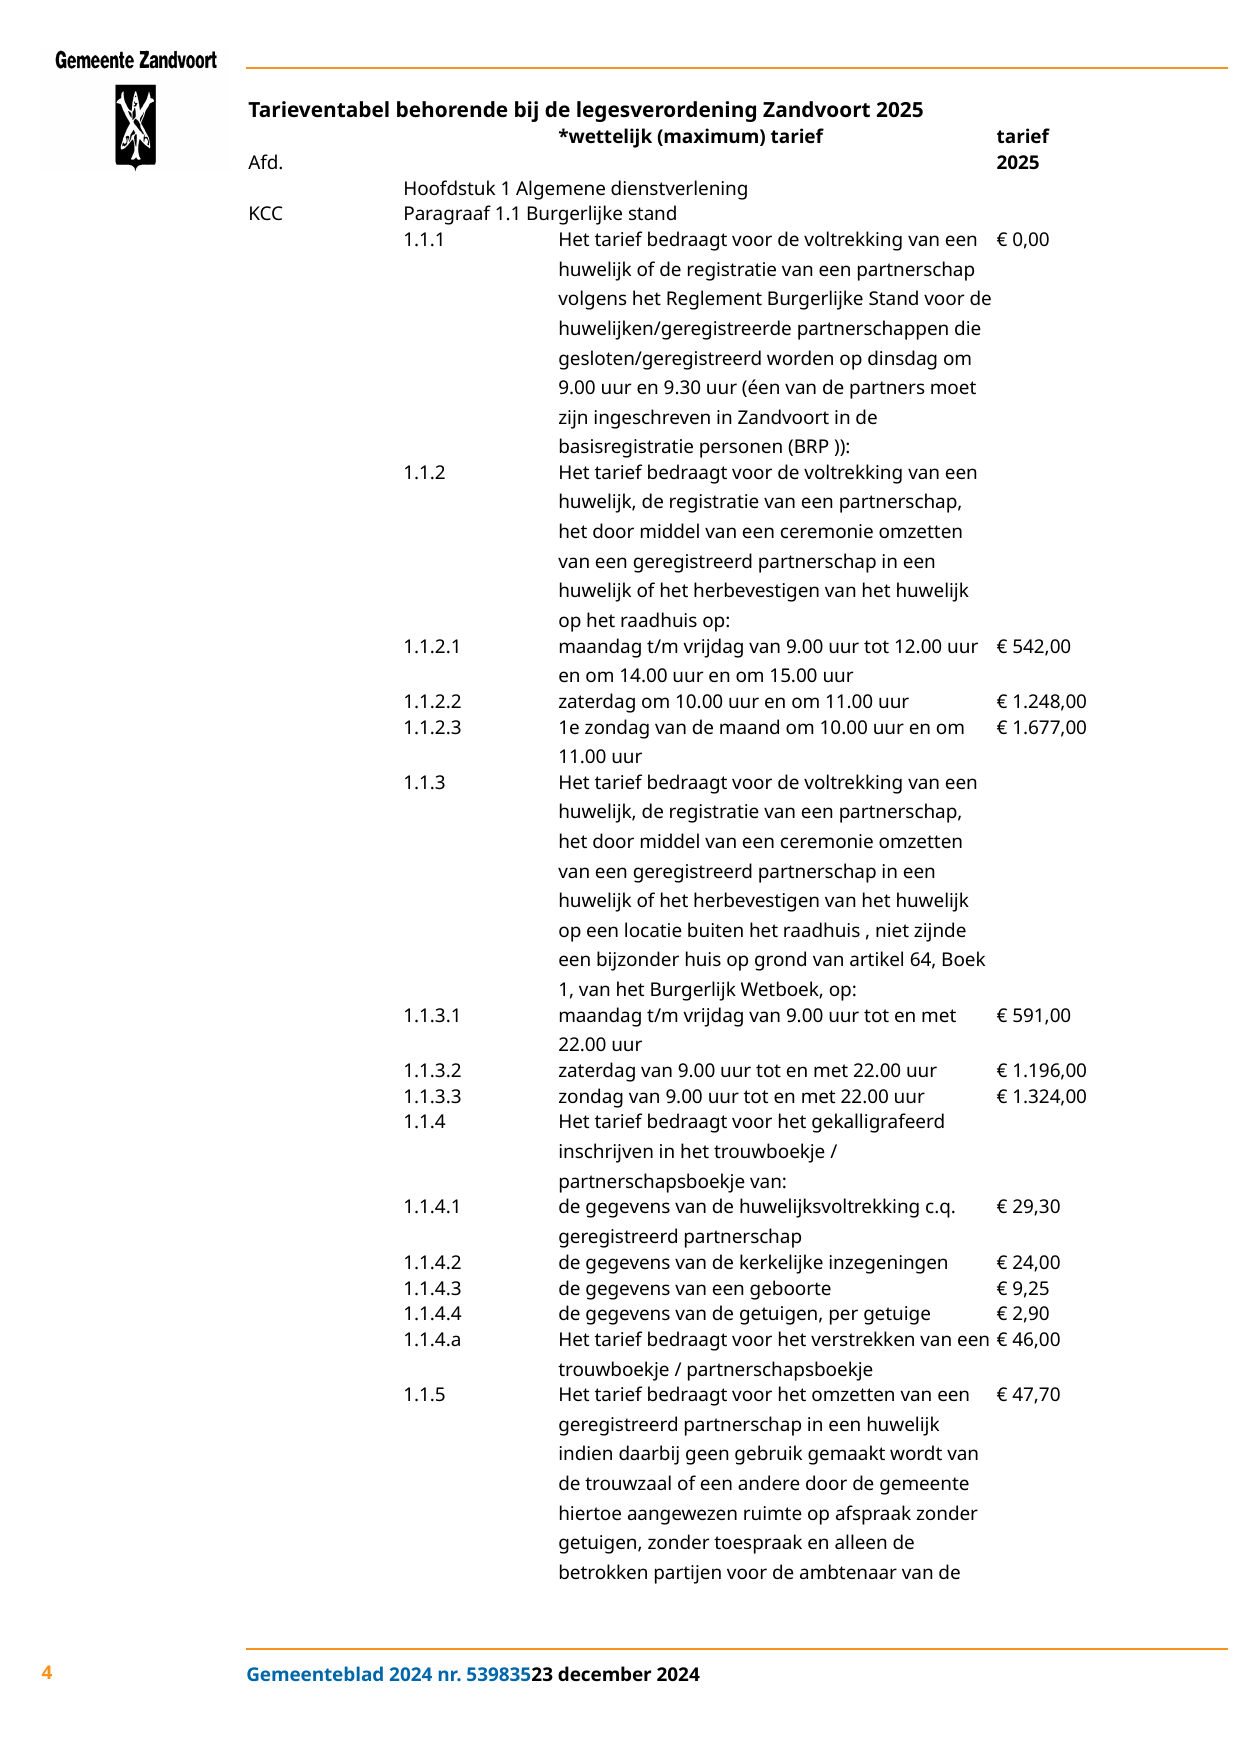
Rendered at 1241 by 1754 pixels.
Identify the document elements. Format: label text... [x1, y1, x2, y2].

table_cell maandag t/m vrijdag van 9.00 uur tot en met 22.00 uur [558, 1002, 996, 1057]
table_header [248, 124, 403, 149]
table_cell [996, 201, 1152, 226]
table_cell maandag t/m vrijdag van 9.00 uur tot 12.00 uur en om 14.00 uur en om 15.00 uur [558, 633, 996, 688]
table_cell € 1.248,00 [996, 688, 1152, 714]
table_cell € 0,00 [996, 226, 1152, 459]
table_cell 1.1.2.1 [403, 633, 558, 688]
table_cell € 9,25 [996, 1275, 1152, 1300]
table_cell [248, 1083, 403, 1109]
table_cell 1.1.2 [403, 459, 558, 633]
table_cell € 1.324,00 [996, 1083, 1152, 1109]
table_cell € 2,90 [996, 1300, 1152, 1326]
text Tarieventabel behorende bij de legesverordening Zandvoort 2025 [248, 95, 1152, 123]
table_cell [403, 149, 558, 175]
table_cell [248, 226, 403, 459]
table_cell [248, 1275, 403, 1300]
table_cell [248, 769, 403, 1002]
table_cell € 1.196,00 [996, 1057, 1152, 1083]
table_cell € 46,00 [996, 1326, 1152, 1381]
table_cell Het tarief bedraagt voor de voltrekking van een huwelijk, de registratie van een partnerschap, het door middel van een ceremonie omzetten van een geregistreerd partnerschap in een huwelijk of het herbevestigen van het huwelijk op het raadhuis op: [558, 459, 996, 633]
table_cell [248, 1381, 403, 1585]
table_cell [996, 175, 1152, 201]
table_cell [248, 459, 403, 633]
table_cell [248, 1249, 403, 1275]
table_cell 2025 [996, 149, 1152, 175]
table_cell € 24,00 [996, 1249, 1152, 1275]
table_cell Het tarief bedraagt voor het omzetten van een geregistreerd partnerschap in een huwelijk indien daarbij geen gebruik gemaakt wordt van de trouwzaal of een andere door de gemeente hiertoe aangewezen ruimte op afspraak zonder getuigen, zonder toespraak en alleen de betrokken partijen voor de ambtenaar van de [558, 1381, 996, 1585]
table_cell [248, 1002, 403, 1057]
table_cell zaterdag van 9.00 uur tot en met 22.00 uur [558, 1057, 996, 1083]
table_cell zondag van 9.00 uur tot en met 22.00 uur [558, 1083, 996, 1109]
table_cell 1.1.3.1 [403, 1002, 558, 1057]
table_cell 1e zondag van de maand om 10.00 uur en om 11.00 uur [558, 714, 996, 769]
table_cell 1.1.5 [403, 1381, 558, 1585]
table_cell [248, 175, 403, 201]
table_cell 1.1.2.3 [403, 714, 558, 769]
table_cell 1.1.3 [403, 769, 558, 1002]
table_cell [248, 1194, 403, 1249]
table_cell [248, 1109, 403, 1194]
table_cell [996, 769, 1152, 1002]
table_cell 1.1.1 [403, 226, 558, 459]
table_cell [248, 1057, 403, 1083]
table_cell € 47,70 [996, 1381, 1152, 1585]
table_cell € 1.677,00 [996, 714, 1152, 769]
table_cell 1.1.4 [403, 1109, 558, 1194]
table_cell KCC [248, 201, 403, 226]
table_header *wettelijk (maximum) tarief [558, 124, 996, 149]
table_cell de gegevens van de huwelijksvoltrekking c.q. geregistreerd partnerschap [558, 1194, 996, 1249]
table_cell [248, 1300, 403, 1326]
table_cell [996, 459, 1152, 633]
table_cell Het tarief bedraagt voor het gekalligrafeerd inschrijven in het trouwboekje / partnerschapsboekje van: [558, 1109, 996, 1194]
table_cell 1.1.3.3 [403, 1083, 558, 1109]
table_cell 1.1.4.4 [403, 1300, 558, 1326]
table_cell 1.1.2.2 [403, 688, 558, 714]
table_cell de gegevens van de kerkelijke inzegeningen [558, 1249, 996, 1275]
table_cell de gegevens van de getuigen, per getuige [558, 1300, 996, 1326]
table_cell [248, 688, 403, 714]
table_cell Afd. [248, 149, 403, 175]
table_header tarief [996, 124, 1152, 149]
table_cell 1.1.4.1 [403, 1194, 558, 1249]
table_cell Het tarief bedraagt voor de voltrekking van een huwelijk, de registratie van een partnerschap, het door middel van een ceremonie omzetten van een geregistreerd partnerschap in een huwelijk of het herbevestigen van het huwelijk op een locatie buiten het raadhuis , niet zijnde een bijzonder huis op grond van artikel 64, Boek 1, van het Burgerlijk Wetboek, op: [558, 769, 996, 1002]
picture [41, 47, 231, 172]
table_header [403, 124, 558, 149]
table_cell [558, 149, 996, 175]
table_cell [996, 1109, 1152, 1194]
table_cell 1.1.4.2 [403, 1249, 558, 1275]
table_cell Het tarief bedraagt voor het verstrekken van een trouwboekje / partnerschapsboekje [558, 1326, 996, 1381]
table_cell 1.1.4.3 [403, 1275, 558, 1300]
table_cell [248, 633, 403, 688]
table_cell Hoofdstuk 1 Algemene dienstverlening [403, 175, 996, 201]
table_cell € 591,00 [996, 1002, 1152, 1057]
table_cell de gegevens van een geboorte [558, 1275, 996, 1300]
table_cell 1.1.4.a [403, 1326, 558, 1381]
table_cell 1.1.3.2 [403, 1057, 558, 1083]
table_cell € 542,00 [996, 633, 1152, 688]
table_cell [248, 1326, 403, 1381]
table_cell Paragraaf 1.1 Burgerlijke stand [403, 201, 996, 226]
table_cell Het tarief bedraagt voor de voltrekking van een huwelijk of de registratie van een partnerschap volgens het Reglement Burgerlijke Stand voor de huwelijken/geregistreerde partnerschappen die gesloten/geregistreerd worden op dinsdag om 9.00 uur en 9.30 uur (éen van de partners moet zijn ingeschreven in Zandvoort in de basisregistratie personen (BRP )): [558, 226, 996, 459]
table_cell zaterdag om 10.00 uur en om 11.00 uur [558, 688, 996, 714]
table_cell € 29,30 [996, 1194, 1152, 1249]
table_cell [248, 714, 403, 769]
